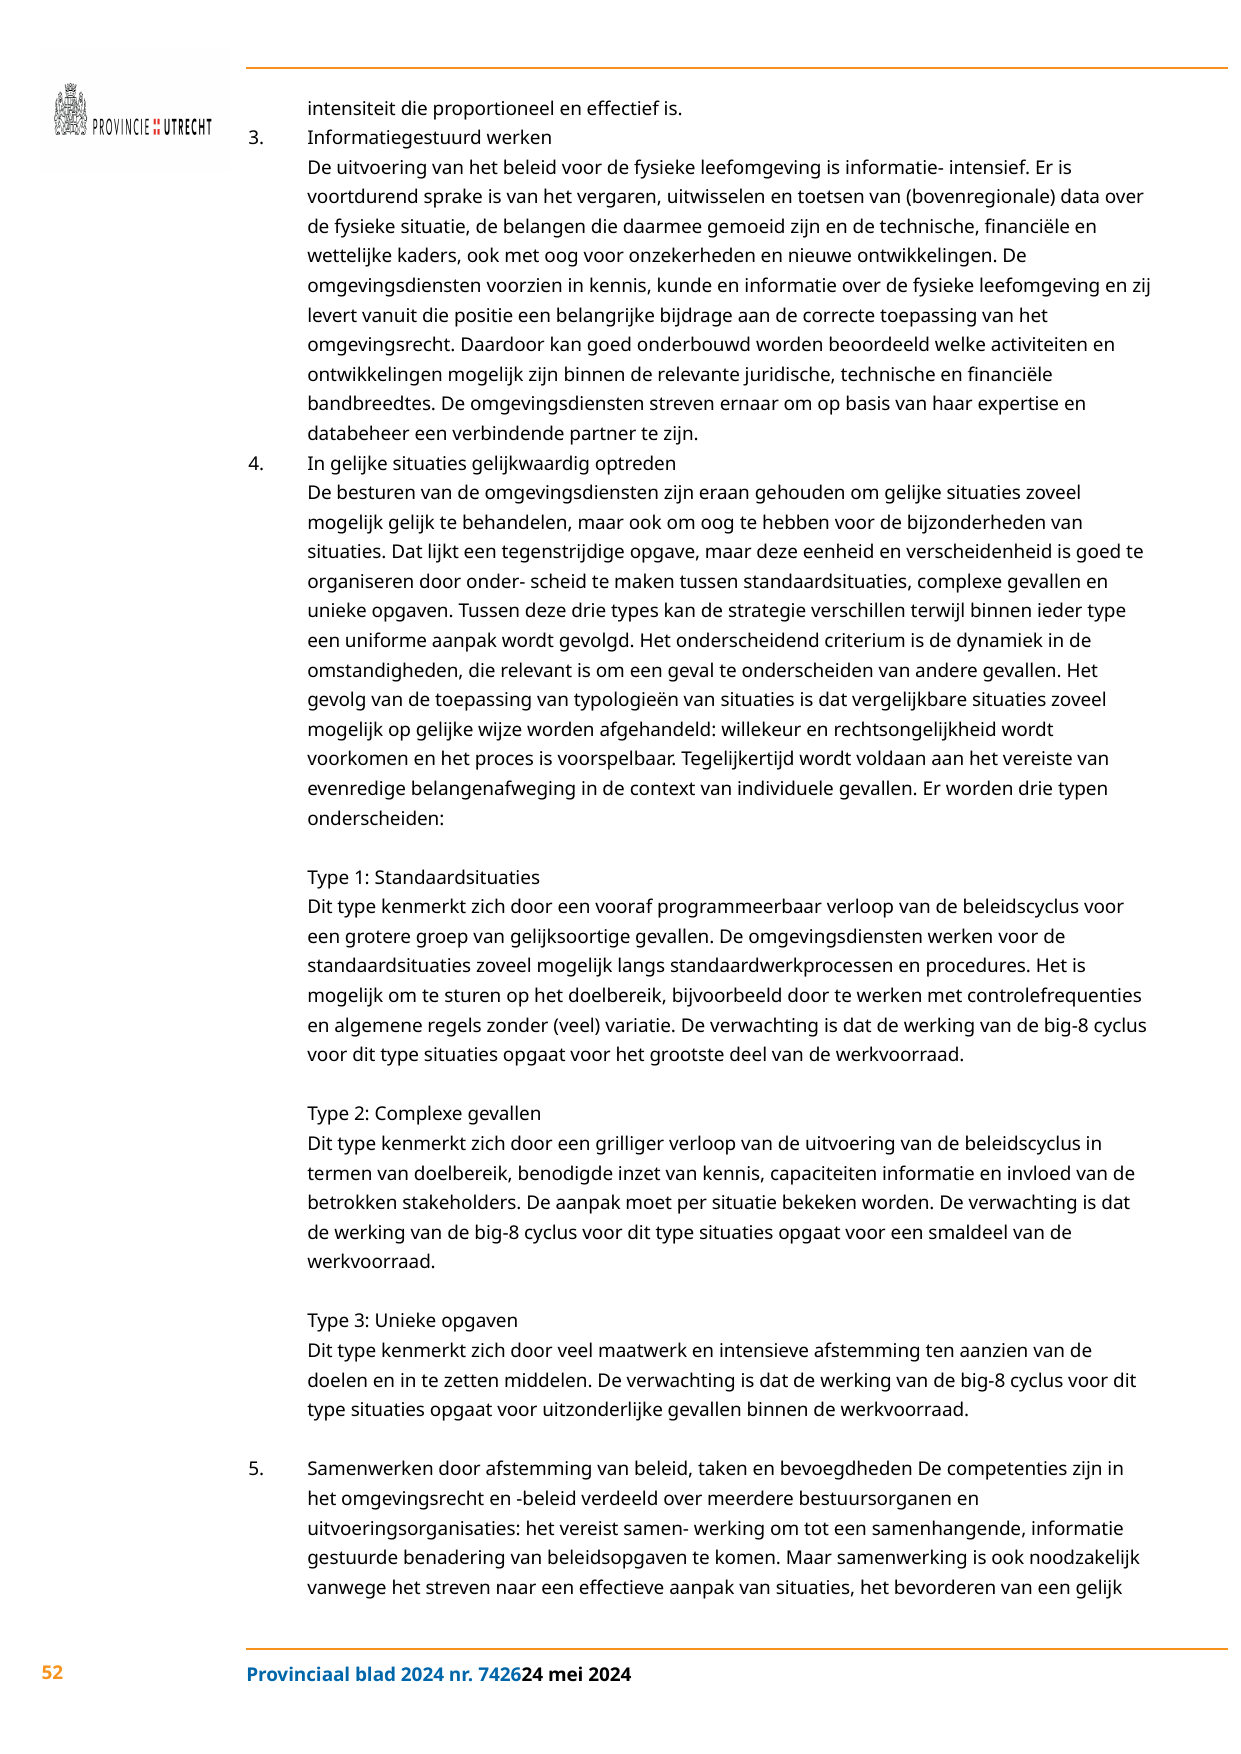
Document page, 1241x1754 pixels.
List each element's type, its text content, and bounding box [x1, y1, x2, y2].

list In gelijke situaties gelijkwaardig optreden [248, 450, 1152, 476]
list Dit type kenmerkt zich door een grilliger verloop van de uitvoering van de beleidscyclus in termen van doelbereik, benodigde inzet van kennis, capaciteiten informatie en invloed van de betrokken stakeholders. De aanpak moet per situatie bekeken worden. De verwachting is dat de werking van de big-8 cyclus voor dit type situaties opgaat voor een smaldeel van de werkvoorraad. [248, 1130, 1152, 1274]
list Informatiegestuurd werken [248, 124, 1152, 150]
list Dit type kenmerkt zich door een vooraf programmeerbaar verloop van de beleidscyclus voor een grotere groep van gelijksoortige gevallen. De omgevingsdiensten werken voor de standaardsituaties zoveel mogelijk langs standaardwerkprocessen en procedures. Het is mogelijk om te sturen op het doelbereik, bijvoorbeeld door te werken met controlefrequenties en algemene regels zonder (veel) variatie. De verwachting is dat de werking van de big-8 cyclus voor dit type situaties opgaat voor het grootste deel van de werkvoorraad. [248, 893, 1152, 1067]
list intensiteit die proportioneel en effectief is. [248, 95, 1152, 121]
picture [41, 47, 231, 172]
list Dit type kenmerkt zich door veel maatwerk en intensieve afstemming ten aanzien van de doelen en in te zetten middelen. De verwachting is dat de werking van de big-8 cyclus voor dit type situaties opgaat voor uitzonderlijke gevallen binnen de werkvoorraad. [248, 1337, 1152, 1422]
list De uitvoering van het beleid voor de fysieke leefomgeving is informatie- intensief. Er is voortdurend sprake is van het vergaren, uitwisselen en toetsen van (bovenregionale) data over de fysieke situatie, de belangen die daarmee gemoeid zijn en de technische, financiële en wettelijke kaders, ook met oog voor onzekerheden en nieuwe ontwikkelingen. De omgevingsdiensten voorzien in kennis, kunde en informatie over de fysieke leefomgeving en zij levert vanuit die positie een belangrijke bijdrage aan de correcte toepassing van het omgevingsrecht. Daardoor kan goed onderbouwd worden beoordeeld welke activiteiten en ontwikkelingen mogelijk zijn binnen de relevante juridische, technische en financiële bandbreedtes. De omgevingsdiensten streven ernaar om op basis van haar expertise en databeheer een verbindende partner te zijn. [248, 154, 1152, 446]
list Type 2: Complexe gevallen [248, 1101, 1152, 1126]
list Type 1: Standaardsituaties [248, 864, 1152, 890]
list De besturen van de omgevingsdiensten zijn eraan gehouden om gelijke situaties zoveel mogelijk gelijk te behandelen, maar ook om oog te hebben voor de bijzonderheden van situaties. Dat lijkt een tegenstrijdige opgave, maar deze eenheid en verscheidenheid is goed te organiseren door onder- scheid te maken tussen standaardsituaties, complexe gevallen en unieke opgaven. Tussen deze drie types kan de strategie verschillen terwijl binnen ieder type een uniforme aanpak wordt gevolgd. Het onderscheidend criterium is de dynamiek in de omstandigheden, die relevant is om een geval te onderscheiden van andere gevallen. Het gevolg van de toepassing van typologieën van situaties is dat vergelijkbare situaties zoveel mogelijk op gelijke wijze worden afgehandeld: willekeur en rechtsongelijkheid wordt voorkomen en het proces is voorspelbaar. Tegelijkertijd wordt voldaan aan het vereiste van evenredige belangenafweging in de context van individuele gevallen. Er worden drie typen onderscheiden: [248, 479, 1152, 831]
list Samenwerken door afstemming van beleid, taken en bevoegdheden De competenties zijn in het omgevingsrecht en -beleid verdeeld over meerdere bestuursorganen en uitvoeringsorganisaties: het vereist samen- werking om tot een samenhangende, informatie gestuurde benadering van beleidsopgaven te komen. Maar samenwerking is ook noodzakelijk vanwege het streven naar een effectieve aanpak van situaties, het bevorderen van een gelijk [248, 1456, 1152, 1600]
list Type 3: Unieke opgaven [248, 1308, 1152, 1333]
